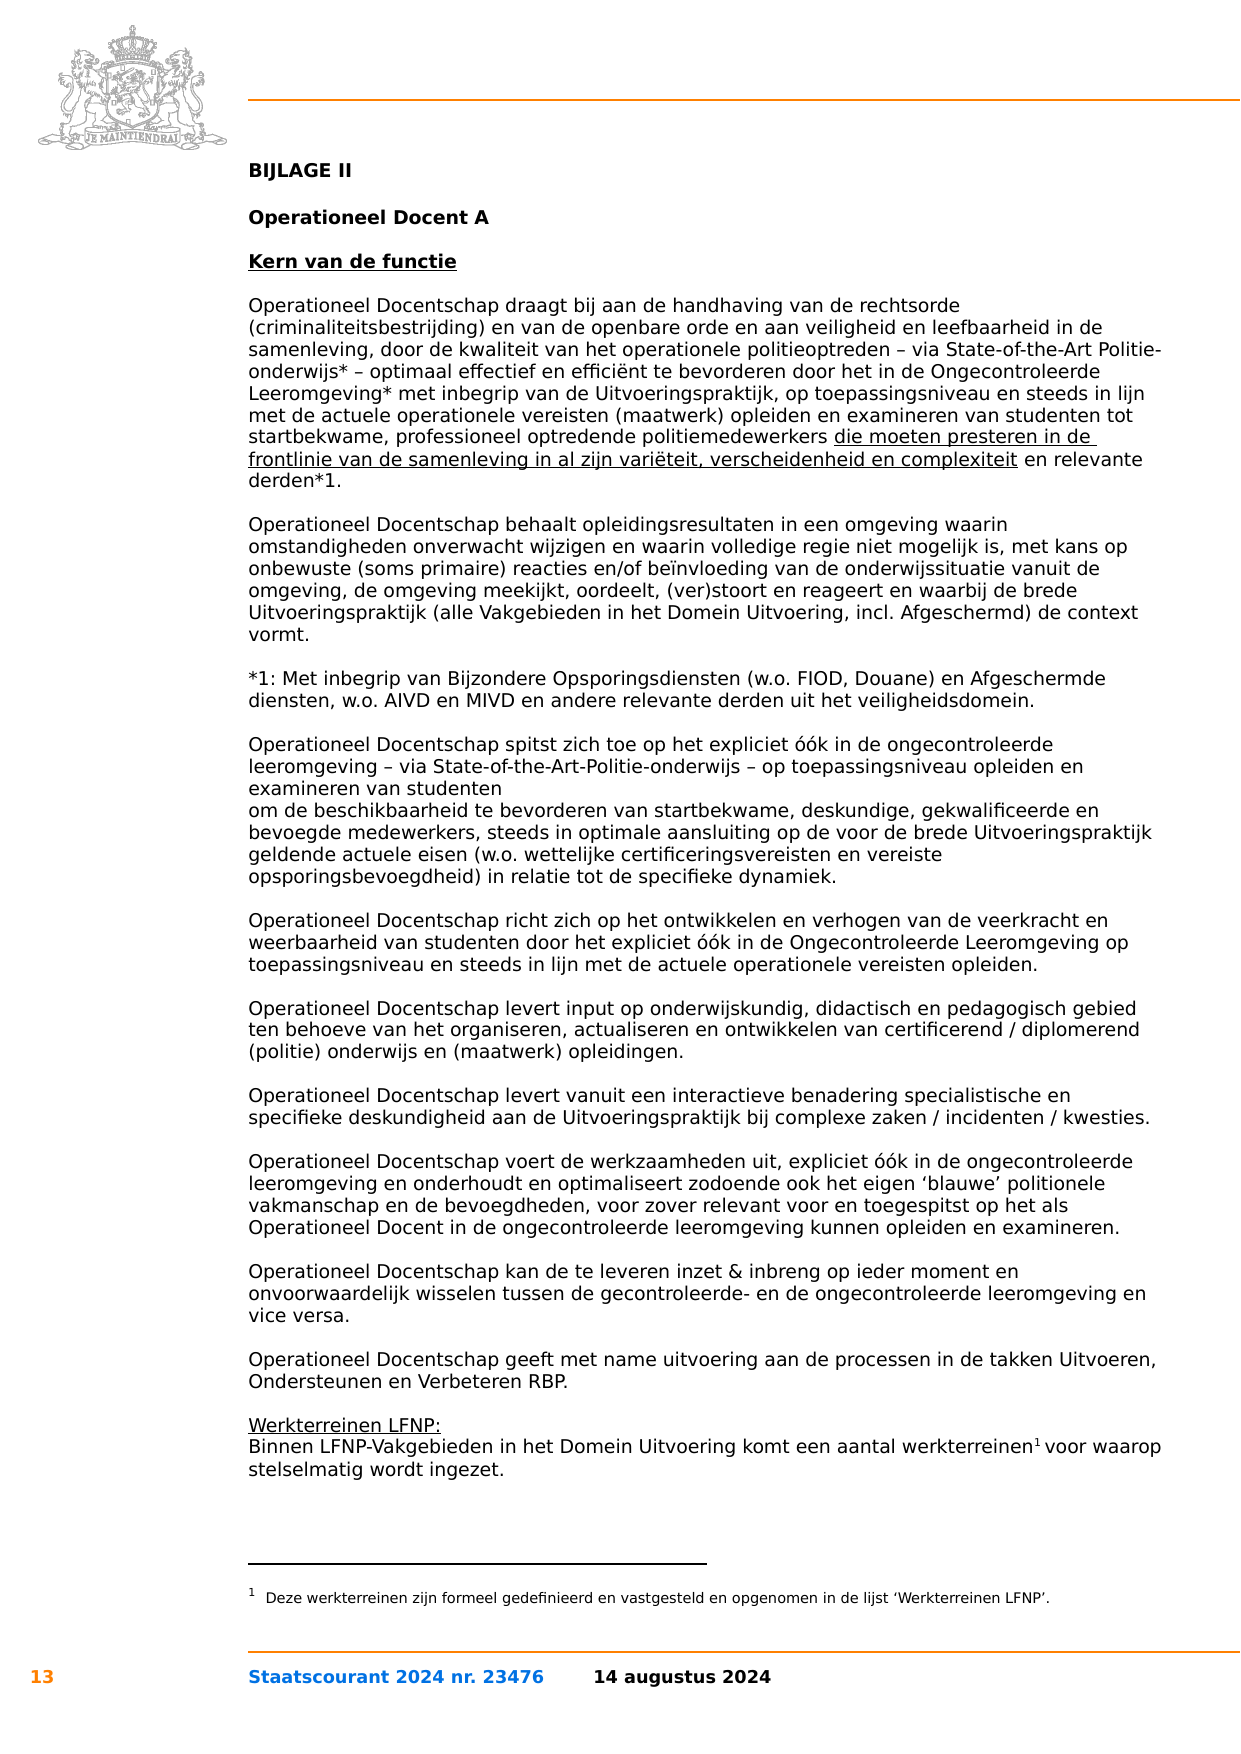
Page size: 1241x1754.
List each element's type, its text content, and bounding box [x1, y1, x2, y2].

text Operationeel Docentschap kan de te leveren inzet & inbreng op ieder moment en onvoorwaardelijk wisselen tussen de gecontroleerde- en de ongecontroleerde leeromgeving en vice versa. [248, 1261, 1163, 1327]
subtitle Kern van de functie [248, 251, 1163, 273]
subtitle Operationeel Docent A [248, 207, 1163, 229]
subtitle BIJLAGE II [248, 160, 1163, 182]
text Operationeel Docentschap behaalt opleidingsresultaten in een omgeving waarin omstandigheden onverwacht wijzigen en waarin volledige regie niet mogelijk is, met kans op onbewuste (soms primaire) reacties en/of beïnvloeding van de onderwijssituatie vanuit de omgeving, de omgeving meekijkt, oordeelt, (ver)stoort en reageert en waarbij de brede Uitvoeringspraktijk (alle Vakgebieden in het Domein Uitvoering, incl. Afgeschermd) de context vormt. [248, 514, 1163, 646]
text Operationeel Docentschap geeft met name uitvoering aan de processen in de takken Uitvoeren, Ondersteunen en Verbeteren RBP. [248, 1349, 1163, 1393]
text Operationeel Docentschap levert input op onderwijskundig, didactisch en pedagogisch gebied ten behoeve van het organiseren, actualiseren en ontwikkelen van certificerend / diplomerend (politie) onderwijs en (maatwerk) opleidingen. [248, 997, 1163, 1063]
text Binnen LFNP-Vakgebieden in het Domein Uitvoering komt een aantal werkterreinenvoor waarop stelselmatig wordt ingezet. [248, 1436, 1163, 1480]
text Operationeel Docentschap spitst zich toe op het expliciet óók in de ongecontroleerde leeromgeving – via State-of-the-Art-Politie-onderwijs – op toepassingsniveau opleiden en examineren van studenten [248, 734, 1163, 800]
text Operationeel Docentschap voert de werkzaamheden uit, expliciet óók in de ongecontroleerde leeromgeving en onderhoudt en optimaliseert zodoende ook het eigen ‘blauwe’ politionele vakmanschap en de bevoegdheden, voor zover relevant voor en toegespitst op het als Operationeel Docent in de ongecontroleerde leeromgeving kunnen opleiden en examineren. [248, 1151, 1163, 1239]
picture [38, 25, 227, 150]
text Werkterreinen LFNP: [248, 1414, 1163, 1436]
text Operationeel Docentschap levert vanuit een interactieve benadering specialistische en specifieke deskundigheid aan de Uitvoeringspraktijk bij complexe zaken / incidenten / kwesties. [248, 1085, 1163, 1129]
text Deze werkterreinen zijn formeel gedefinieerd en vastgesteld en opgenomen in de lijst ‘Werkterreinen LFNP’. [248, 1586, 1163, 1608]
text *1: Met inbegrip van Bijzondere Opsporingsdiensten (w.o. FIOD, Douane) en Afgeschermde diensten, w.o. AIVD en MIVD en andere relevante derden uit het veiligheidsdomein. [248, 668, 1163, 712]
text Operationeel Docentschap draagt bij aan de handhaving van de rechtsorde (criminaliteitsbestrijding) en van de openbare orde en aan veiligheid en leefbaarheid in de samenleving, door de kwaliteit van het operationele politieoptreden – via State-of-the-Art Politie-onderwijs* – optimaal effectief en efficiënt te bevorderen door het in de Ongecontroleerde Leeromgeving* met inbegrip van de Uitvoeringspraktijk, op toepassingsniveau en steeds in lijn met de actuele operationele vereisten (maatwerk) opleiden en examineren van studenten tot startbekwame, professioneel optredende politiemedewerkers die moeten presteren in de frontlinie van de samenleving in al zijn variëteit, verscheidenheid en complexiteit en relevante derden*1. [248, 294, 1163, 492]
text om de beschikbaarheid te bevorderen van startbekwame, deskundige, gekwalificeerde en bevoegde medewerkers, steeds in optimale aansluiting op de voor de brede Uitvoeringspraktijk geldende actuele eisen (w.o. wettelijke certificeringsvereisten en vereiste opsporingsbevoegdheid) in relatie tot de specifieke dynamiek. [248, 800, 1163, 888]
text Operationeel Docentschap richt zich op het ontwikkelen en verhogen van de veerkracht en weerbaarheid van studenten door het expliciet óók in de Ongecontroleerde Leeromgeving op toepassingsniveau en steeds in lijn met de actuele operationele vereisten opleiden. [248, 909, 1163, 976]
